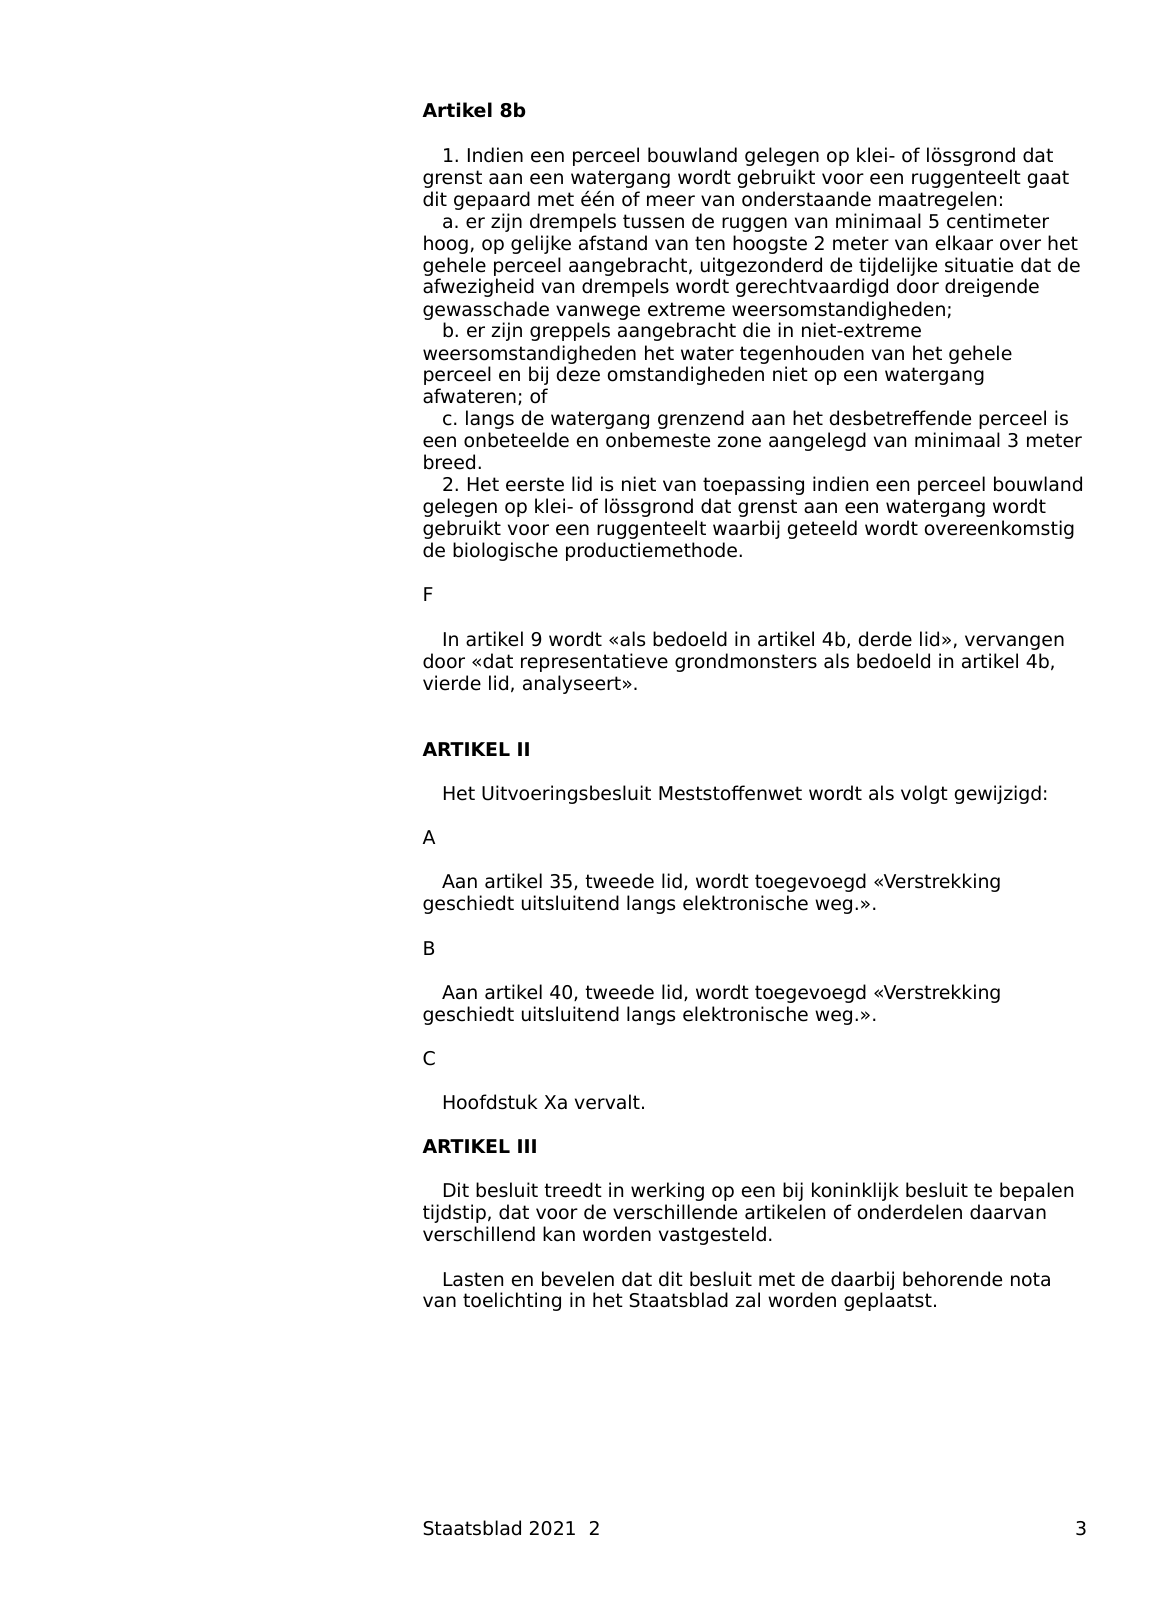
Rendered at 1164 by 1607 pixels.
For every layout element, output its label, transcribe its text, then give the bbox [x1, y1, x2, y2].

text 2. Het eerste lid is niet van toepassing indien een perceel bouwland gelegen op klei- of lössgrond dat grenst aan een watergang wordt gebruikt voor een ruggenteelt waarbij geteeld wordt overeenkomstig de biologische productiemethode. [422, 474, 1087, 562]
text Dit besluit treedt in werking op een bij koninklijk besluit te bepalen tijdstip, dat voor de verschillende artikelen of onderdelen daarvan verschillend kan worden vastgesteld. [422, 1180, 1087, 1246]
text Hoofdstuk Xa vervalt. [422, 1092, 1087, 1114]
subtitle ARTIKEL II [422, 739, 1087, 761]
text a. er zijn drempels tussen de ruggen van minimaal 5 centimeter hoog, op gelijke afstand van ten hoogste 2 meter van elkaar over het gehele perceel aangebracht, uitgezonderd de tijdelijke situatie dat de afwezigheid van drempels wordt gerechtvaardigd door dreigende gewasschade vanwege extreme weersomstandigheden; [422, 211, 1087, 320]
text F [422, 584, 1087, 606]
text Het Uitvoeringsbesluit Meststoffenwet wordt als volgt gewijzigd: [422, 783, 1087, 805]
text c. langs de watergang grenzend aan het desbetreffende perceel is een onbeteelde en onbemeste zone aangelegd van minimaal 3 meter breed. [422, 408, 1087, 474]
text 1. Indien een perceel bouwland gelegen op klei- of lössgrond dat grenst aan een watergang wordt gebruikt voor een ruggenteelt gaat dit gepaard met één of meer van onderstaande maatregelen: [422, 144, 1087, 211]
subtitle ARTIKEL III [422, 1136, 1087, 1158]
subtitle Artikel 8b [422, 100, 1087, 122]
text b. er zijn greppels aangebracht die in niet-extreme weersomstandigheden het water tegenhouden van het gehele perceel en bij deze omstandigheden niet op een watergang afwateren; of [422, 320, 1087, 408]
text A [422, 827, 1087, 849]
text C [422, 1048, 1087, 1070]
text Lasten en bevelen dat dit besluit met de daarbij behorende nota van toelichting in het Staatsblad zal worden geplaatst. [422, 1268, 1087, 1312]
text Aan artikel 40, tweede lid, wordt toegevoegd «Verstrekking geschiedt uitsluitend langs elektronische weg.». [422, 982, 1087, 1026]
text In artikel 9 wordt «als bedoeld in artikel 4b, derde lid», vervangen door «dat representatieve grondmonsters als bedoeld in artikel 4b, vierde lid, analyseert». [422, 628, 1087, 694]
text Aan artikel 35, tweede lid, wordt toegevoegd «Verstrekking geschiedt uitsluitend langs elektronische weg.». [422, 871, 1087, 915]
text B [422, 937, 1087, 959]
